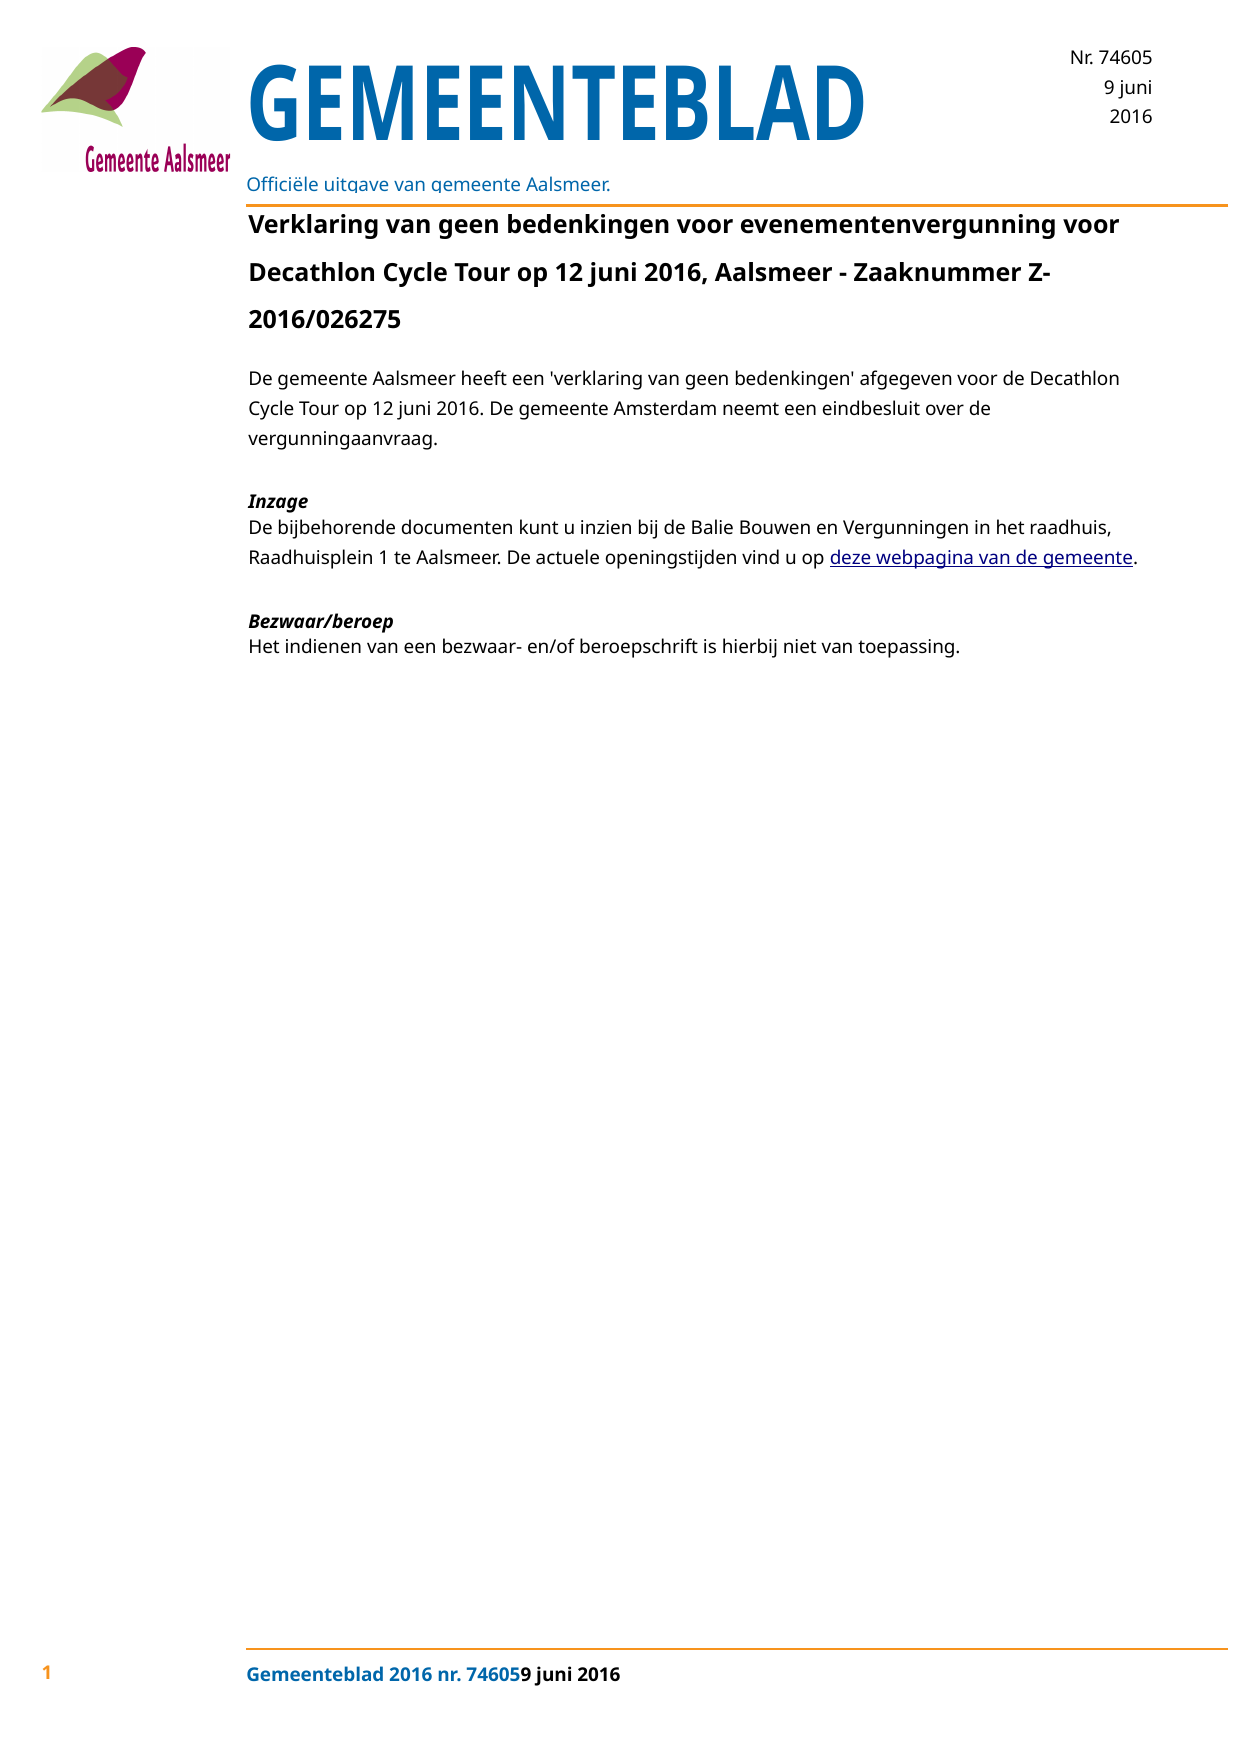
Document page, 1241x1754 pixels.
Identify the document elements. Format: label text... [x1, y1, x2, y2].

text De bijbehorende documenten kunt u inzien bij de Balie Bouwen en Vergunningen in het raadhuis, Raadhuisplein 1 te Aalsmeer. De actuele openingstijden vind u op deze webpagina van de gemeente. [248, 514, 1152, 570]
text ​ [248, 684, 1152, 710]
picture [41, 47, 231, 172]
text Verklaring van geen bedenkingen voor evenementenvergunning voor Decathlon Cycle Tour op 12 juni 2016, Aalsmeer - Zaaknummer Z-2016/026275 [248, 207, 1152, 336]
text Inzage [248, 489, 1152, 514]
text Het indienen van een bezwaar- en/of beroepschrift is hierbij niet van toepassing. [248, 634, 1152, 659]
text De gemeente Aalsmeer heeft een 'verklaring van geen bedenkingen' afgegeven voor de Decathlon Cycle Tour op 12 juni 2016. De gemeente Amsterdam neemt een eindbesluit over de vergunningaanvraag. [248, 366, 1152, 450]
text Bezwaar/beroep [248, 608, 1152, 634]
